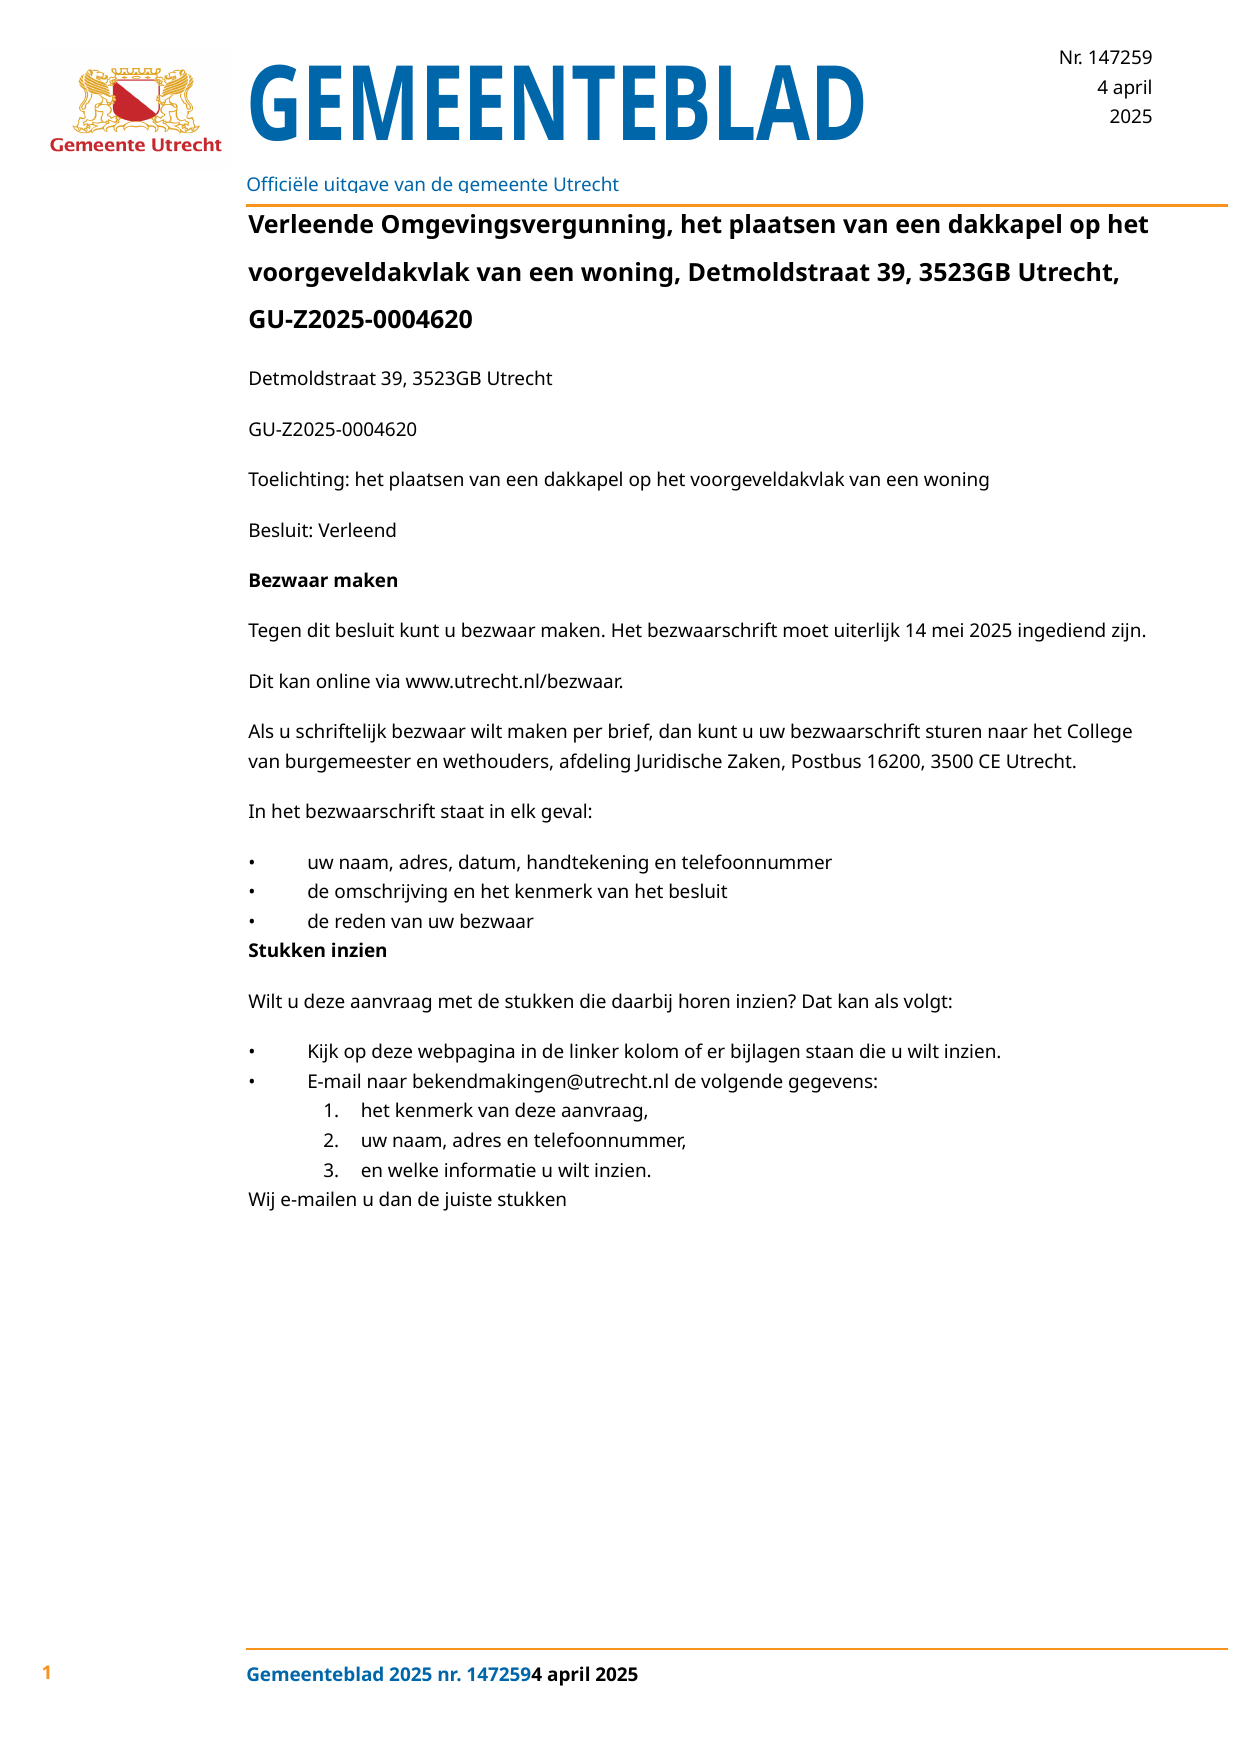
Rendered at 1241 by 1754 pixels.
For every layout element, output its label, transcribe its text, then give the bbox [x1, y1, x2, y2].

list en welke informatie u wilt inzien. [323, 1157, 1152, 1182]
text Tegen dit besluit kunt u bezwaar maken. Het bezwaarschrift moet uiterlijk 14 mei 2025 ingediend zijn. [248, 618, 1152, 643]
text Stukken inzien [248, 938, 1152, 963]
list uw naam, adres, datum, handtekening en telefoonnummer [248, 849, 1152, 874]
text Toelichting: het plaatsen van een dakkapel op het voorgeveldakvlak van een woning [248, 466, 1152, 492]
list E-mail naar bekendmakingen@utrecht.nl de volgende gegevens: [248, 1068, 1152, 1094]
text GU-Z2025-0004620 [248, 416, 1152, 442]
text Wilt u deze aanvraag met de stukken die daarbij horen inzien? Dat kan als volgt: [248, 988, 1152, 1014]
picture [41, 47, 231, 172]
text Bezwaar maken [248, 567, 1152, 593]
list de reden van uw bezwaar [248, 908, 1152, 934]
text Dit kan online via www.utrecht.nl/bezwaar. [248, 668, 1152, 694]
text Detmoldstraat 39, 3523GB Utrecht [248, 366, 1152, 391]
list Kijk op deze webpagina in de linker kolom of er bijlagen staan die u wilt inzien. [248, 1038, 1152, 1064]
list het kenmerk van deze aanvraag, [323, 1098, 1152, 1123]
list de omschrijving en het kenmerk van het besluit [248, 878, 1152, 904]
text Verleende Omgevingsvergunning, het plaatsen van een dakkapel op het voorgeveldakvlak van een woning, Detmoldstraat 39, 3523GB Utrecht, GU-Z2025-0004620 [248, 207, 1152, 336]
list uw naam, adres en telefoonnummer, [323, 1127, 1152, 1153]
text Als u schriftelijk bezwaar wilt maken per brief, dan kunt u uw bezwaarschrift sturen naar het College van burgemeester en wethouders, afdeling Juridische Zaken, Postbus 16200, 3500 CE Utrecht. [248, 718, 1152, 774]
text In het bezwaarschrift staat in elk geval: [248, 798, 1152, 824]
text Wij e-mailen u dan de juiste stukken [248, 1186, 1152, 1212]
text Besluit: Verleend [248, 517, 1152, 542]
